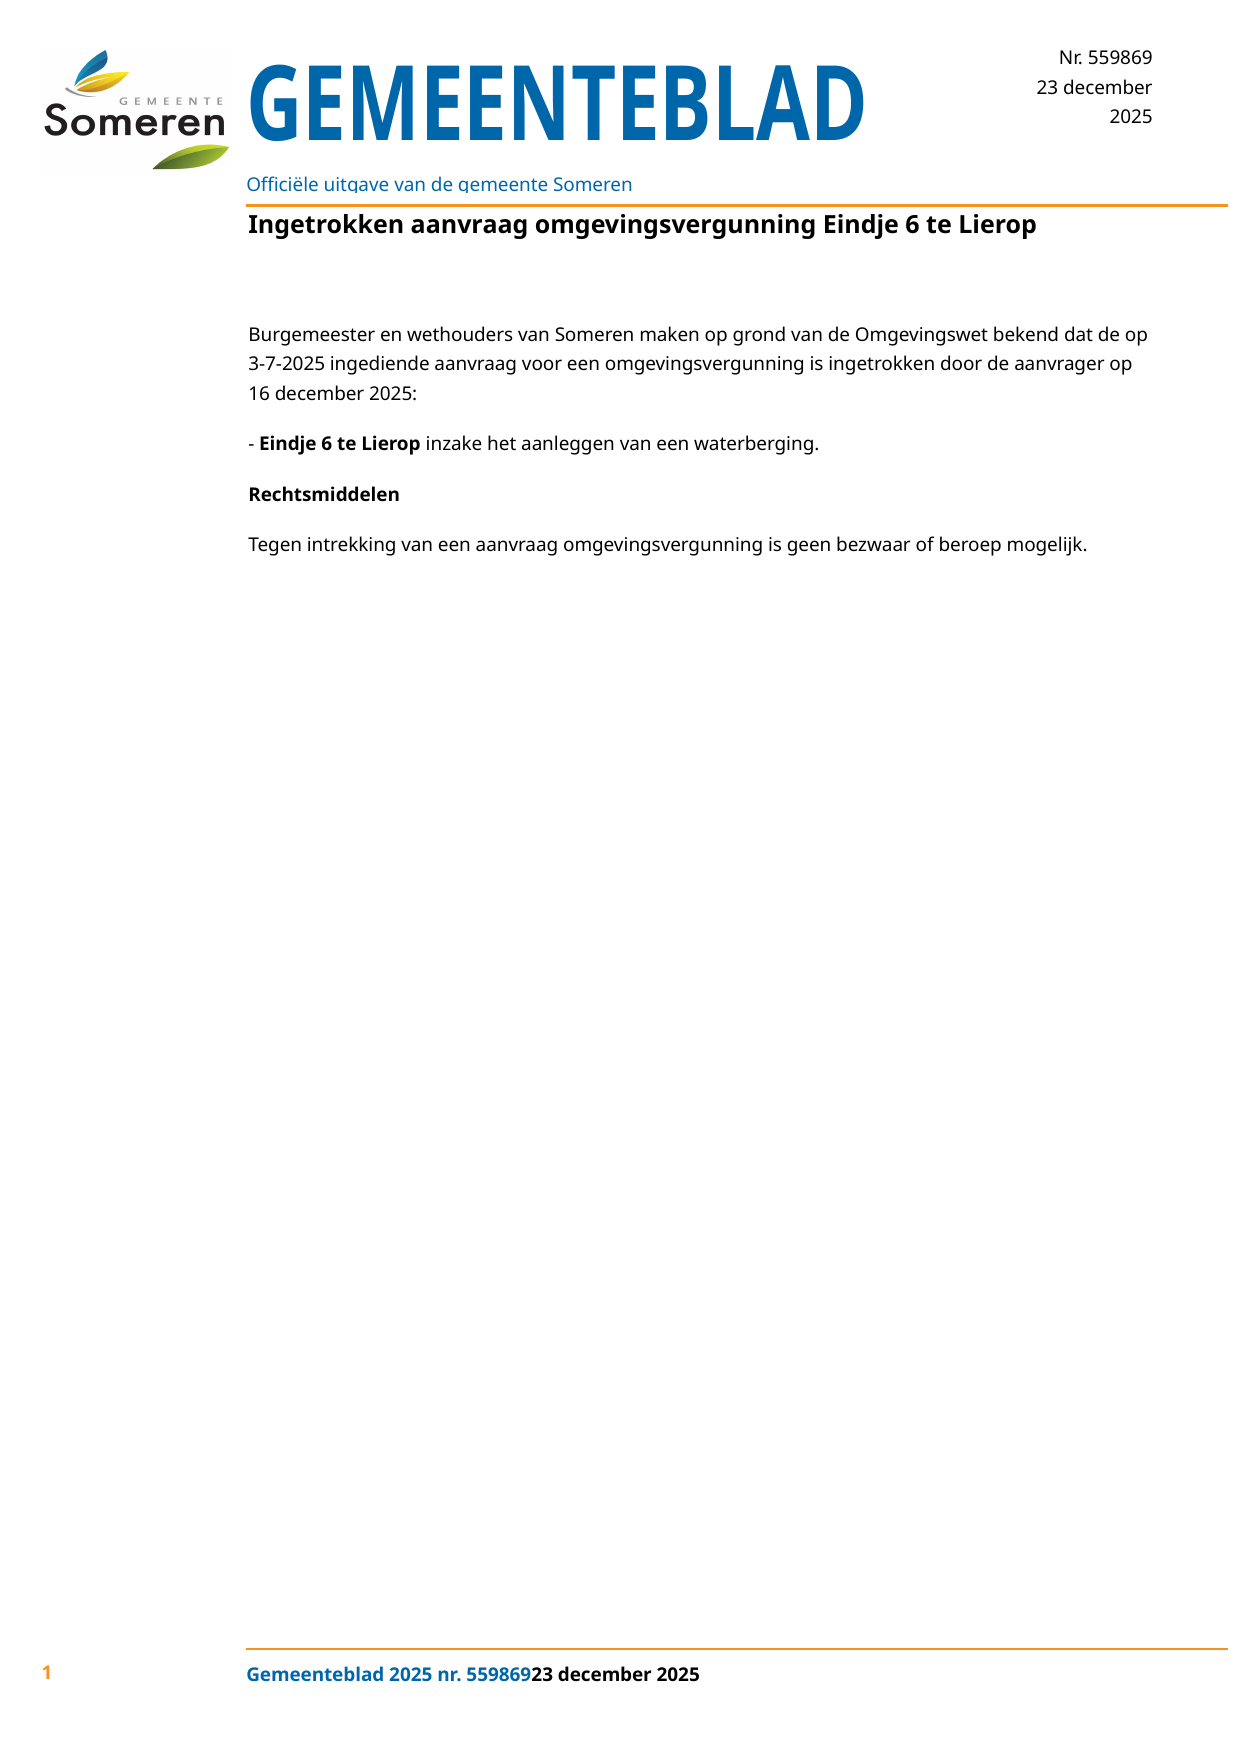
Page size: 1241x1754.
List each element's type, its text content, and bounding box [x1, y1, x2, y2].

text Tegen intrekking van een aanvraag omgevingsvergunning is geen bezwaar of beroep mogelijk. [248, 531, 1152, 557]
text Ingetrokken aanvraag omgevingsvergunning Eindje 6 te Lierop [248, 207, 1152, 241]
text Rechtsmiddelen [248, 481, 1152, 506]
text Burgemeester en wethouders van Someren maken op grond van de Omgevingswet bekend dat de op 3-7-2025 ingediende aanvraag voor een omgevingsvergunning is ingetrokken door de aanvrager op 16 december 2025: [248, 321, 1152, 406]
text - Eindje 6 te Lierop inzake het aanleggen van een waterberging. [248, 430, 1152, 456]
picture [41, 47, 231, 172]
